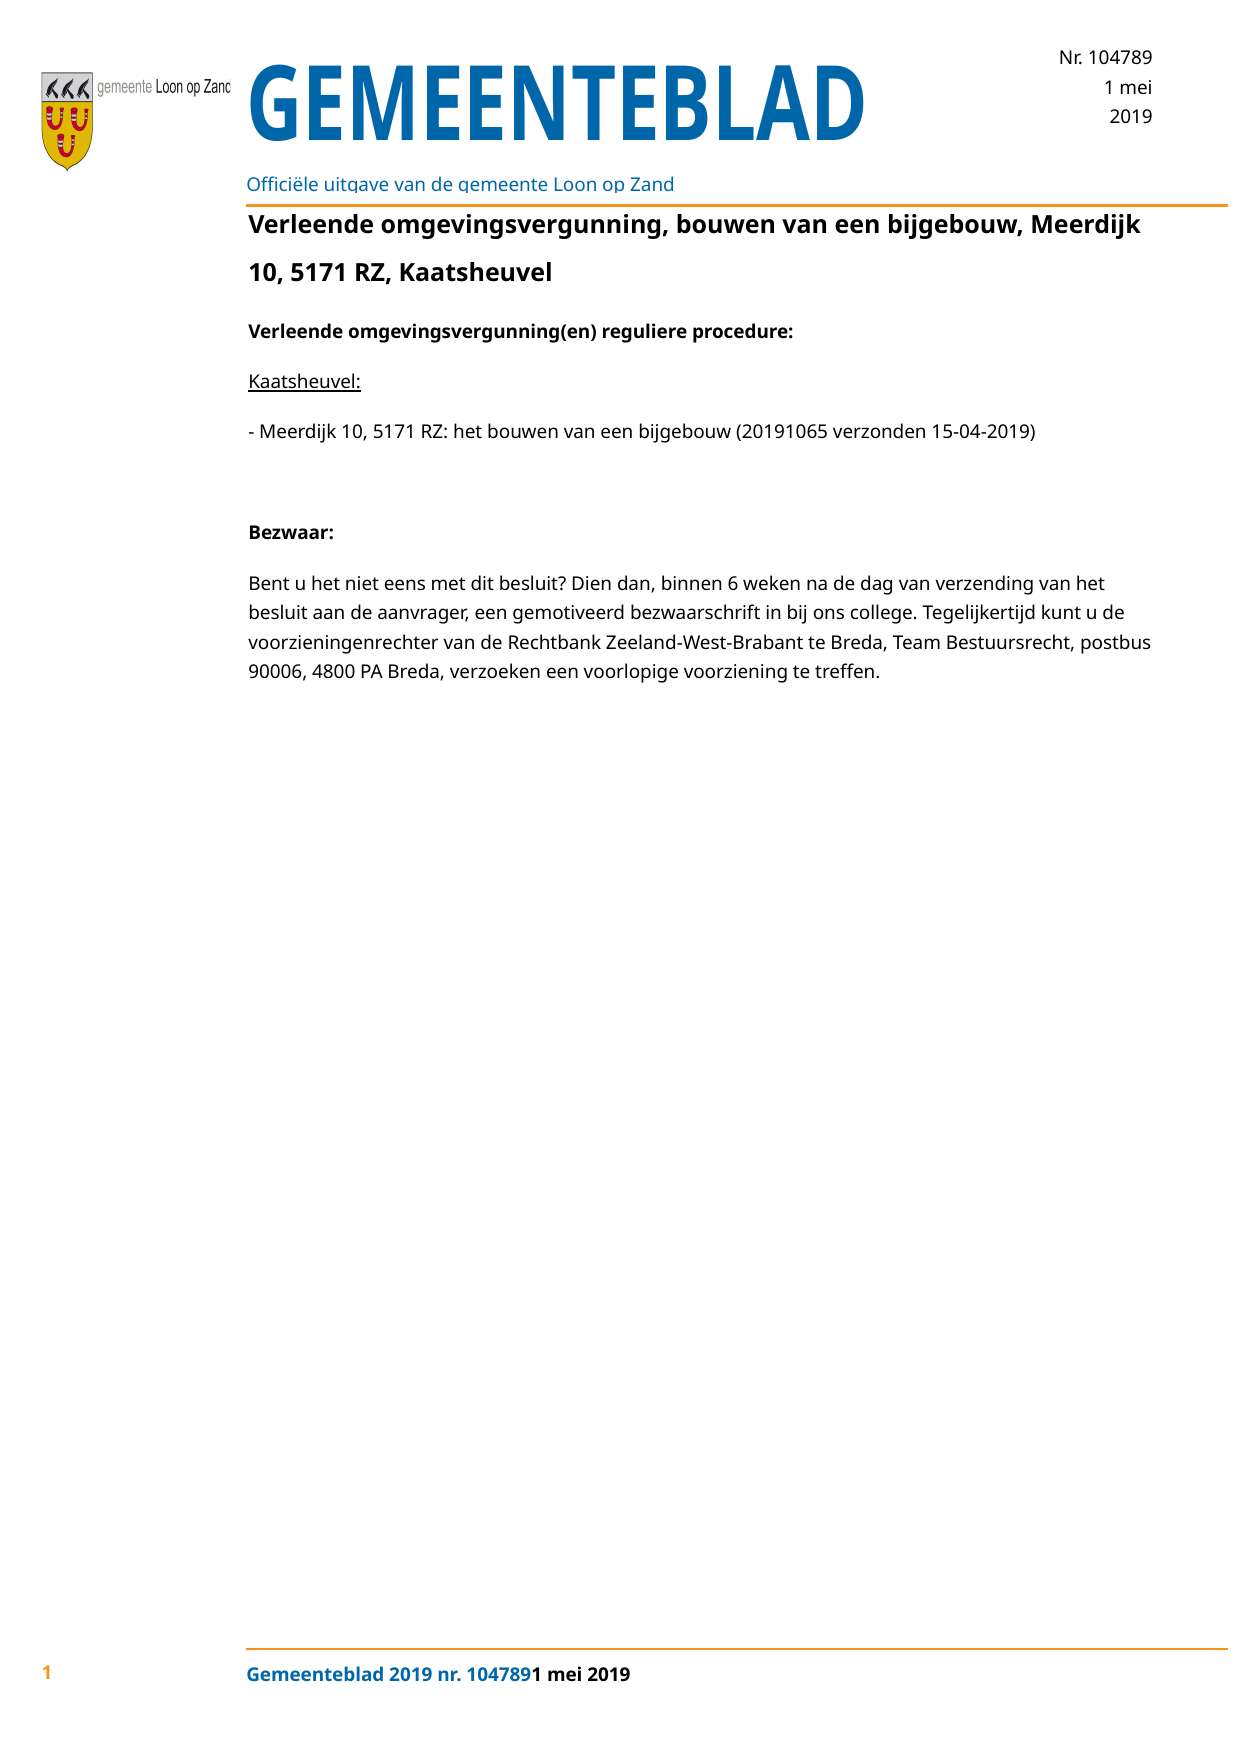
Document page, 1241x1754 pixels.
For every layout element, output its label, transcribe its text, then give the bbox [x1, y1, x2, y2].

text Bent u het niet eens met dit besluit? Dien dan, binnen 6 weken na de dag van verzending van het besluit aan de aanvrager, een gemotiveerd bezwaarschrift in bij ons college. Tegelijkertijd kunt u de voorzieningenrechter van de Rechtbank Zeeland-West-Brabant te Breda, Team Bestuursrecht, postbus 90006, 4800 PA Breda, verzoeken een voorlopige voorziening te treffen. [248, 570, 1152, 684]
text Bezwaar: [248, 519, 1152, 545]
picture [41, 47, 231, 172]
text Verleende omgevingsvergunning(en) reguliere procedure: [248, 318, 1152, 344]
text - Meerdijk 10, 5171 RZ: het bouwen van een bijgebouw (20191065 verzonden 15-04-2019) [248, 419, 1152, 444]
text Verleende omgevingsvergunning, bouwen van een bijgebouw, Meerdijk 10, 5171 RZ, Kaatsheuvel [248, 207, 1152, 288]
text Kaatsheuvel: [248, 368, 1152, 394]
